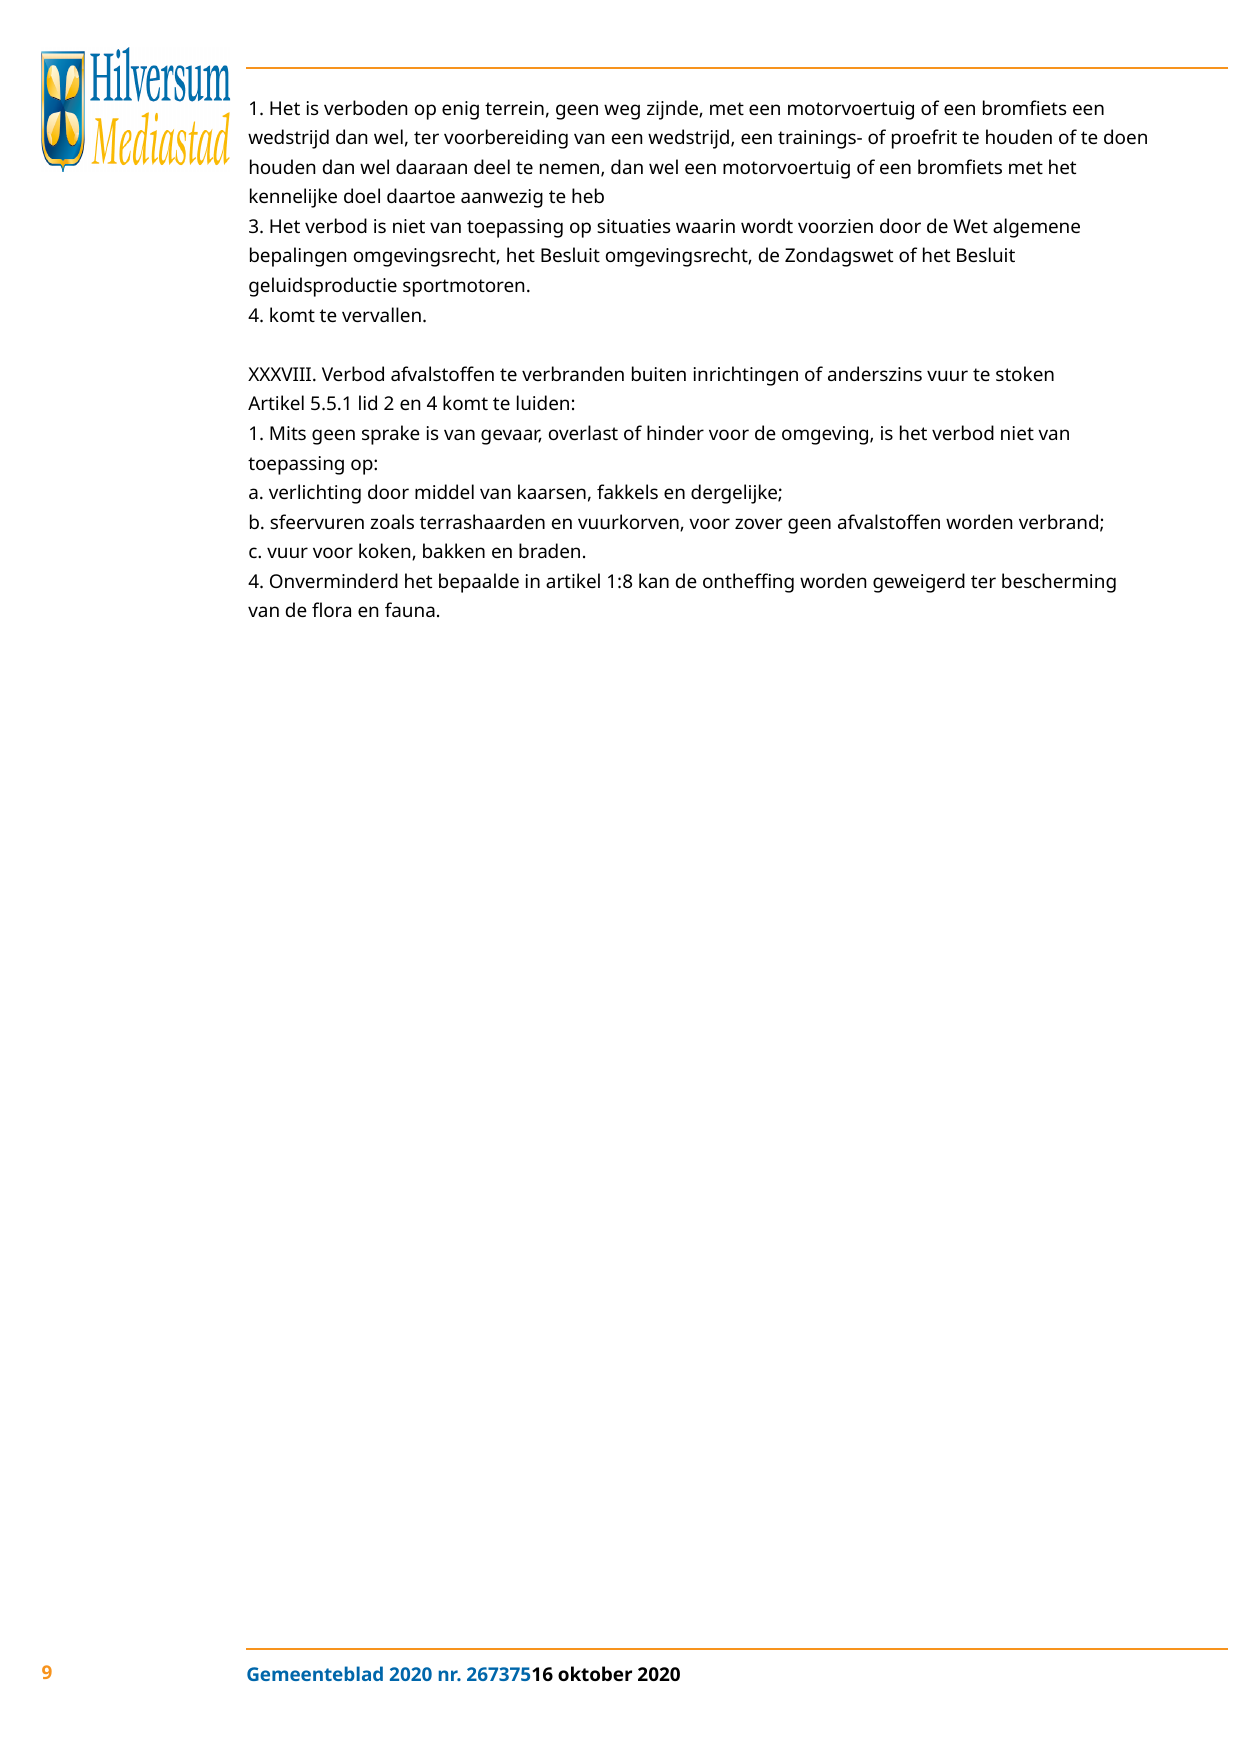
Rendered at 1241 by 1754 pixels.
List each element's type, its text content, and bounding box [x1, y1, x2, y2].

text Artikel 5.5.1 lid 2 en 4 komt te luiden: [248, 391, 1152, 416]
text c. vuur voor koken, bakken en braden. [248, 538, 1152, 564]
picture [41, 47, 231, 172]
text XXXVIII. Verbod afvalstoffen te verbranden buiten inrichtingen of anderszins vuur te stoken [248, 361, 1152, 387]
text 1. Het is verboden op enig terrein, geen weg zijnde, met een motorvoertuig of een bromfiets een wedstrijd dan wel, ter voorbereiding van een wedstrijd, een trainings- of proefrit te houden of te doen houden dan wel daaraan deel te nemen, dan wel een motorvoertuig of een bromfiets met het kennelijke doel daartoe aanwezig te heb [248, 95, 1152, 209]
text a. verlichting door middel van kaarsen, fakkels en dergelijke; [248, 479, 1152, 505]
text 4. komt te vervallen. [248, 302, 1152, 328]
text 1. Mits geen sprake is van gevaar, overlast of hinder voor de omgeving, is het verbod niet van toepassing op: [248, 420, 1152, 476]
text b. sfeervuren zoals terrashaarden en vuurkorven, voor zover geen afvalstoffen worden verbrand; [248, 509, 1152, 535]
text 4. Onverminderd het bepaalde in artikel 1:8 kan de ontheffing worden geweigerd ter bescherming van de flora en fauna. [248, 568, 1152, 623]
text 3. Het verbod is niet van toepassing op situaties waarin wordt voorzien door de Wet algemene bepalingen omgevingsrecht, het Besluit omgevingsrecht, de Zondagswet of het Besluit geluidsproductie sportmotoren. [248, 213, 1152, 298]
